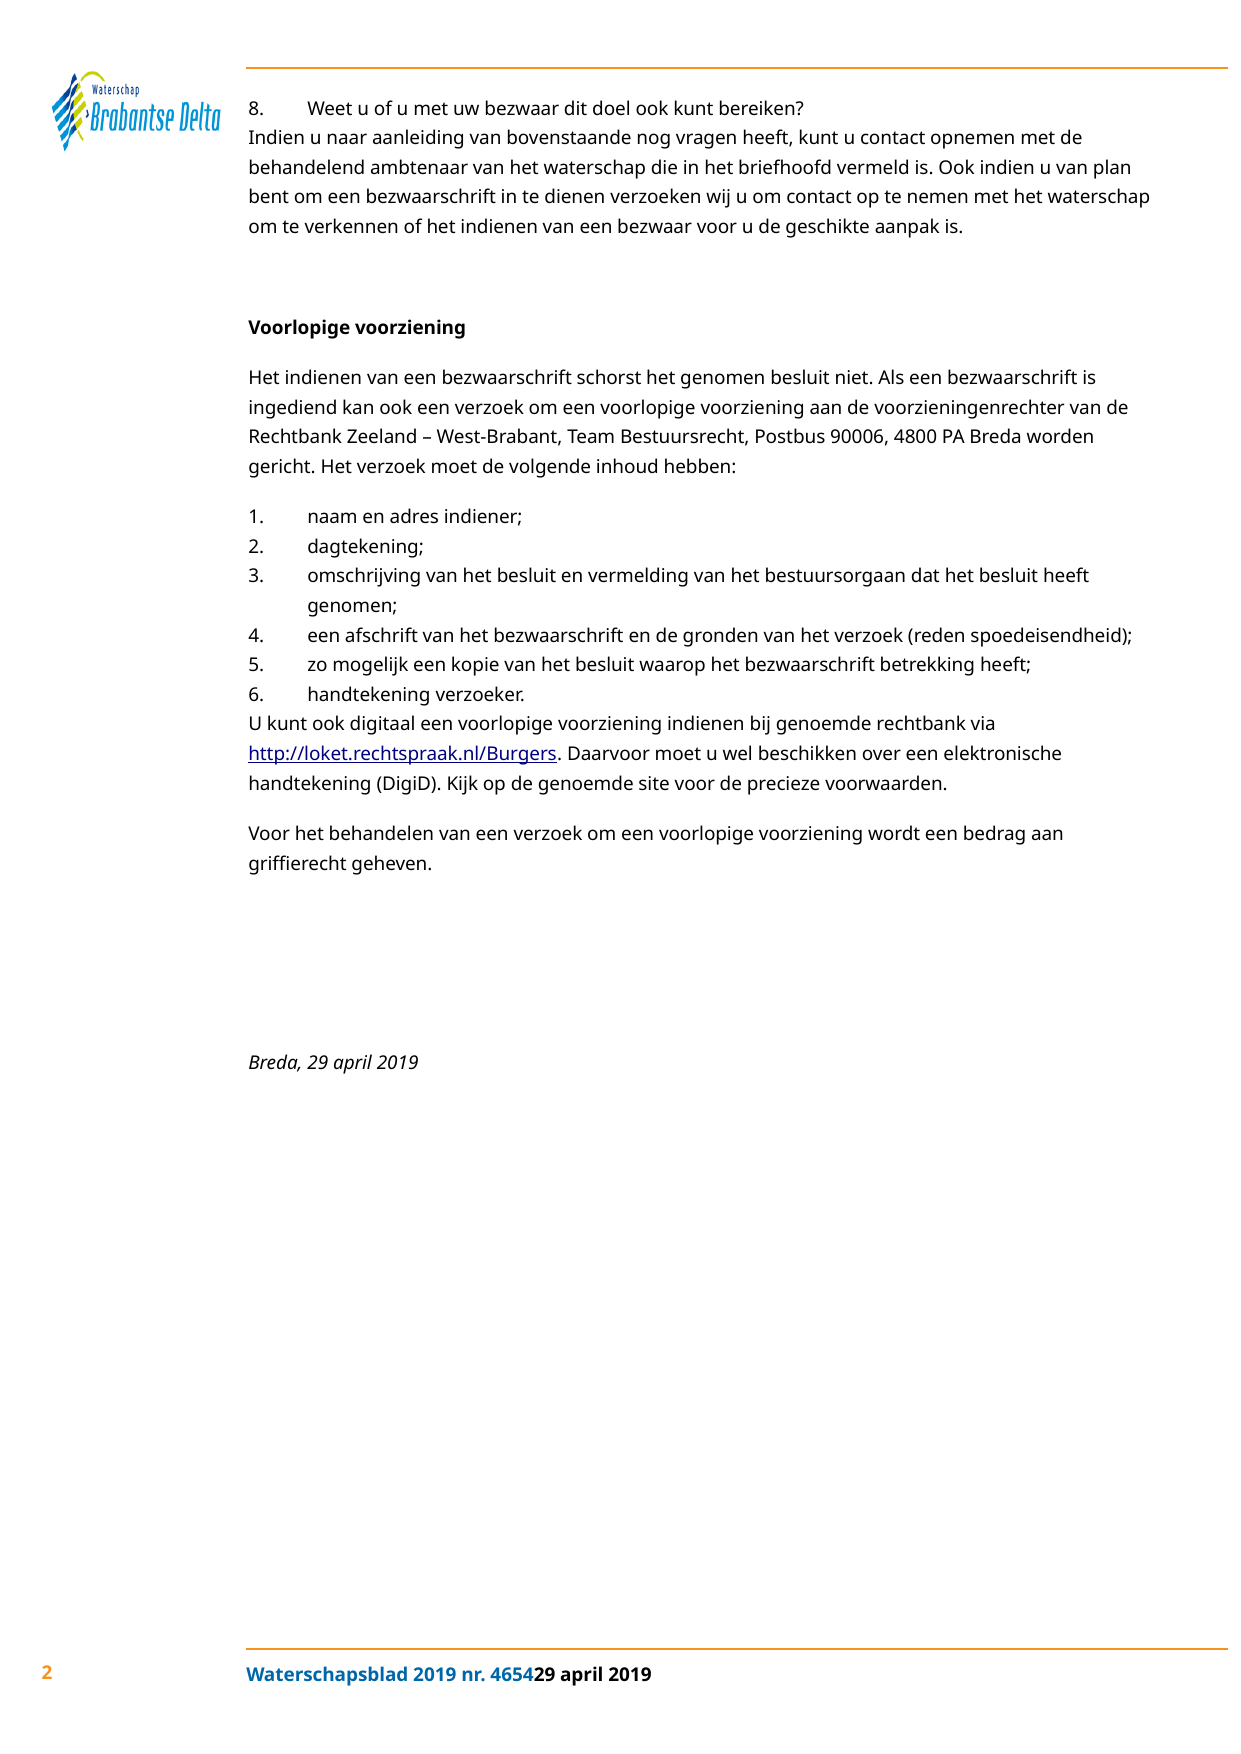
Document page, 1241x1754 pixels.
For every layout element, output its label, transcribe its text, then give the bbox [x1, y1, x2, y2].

text Breda, 29 april 2019 [248, 1049, 1152, 1074]
text Indien u naar aanleiding van bovenstaande nog vragen heeft, kunt u contact opnemen met de behandelend ambtenaar van het waterschap die in het briefhoofd vermeld is. Ook indien u van plan bent om een bezwaarschrift in te dienen verzoeken wij u om contact op te nemen met het waterschap om te verkennen of het indienen van een bezwaar voor u de geschikte aanpak is. [248, 124, 1152, 239]
list Weet u of u met uw bezwaar dit doel ook kunt bereiken? [248, 95, 1152, 121]
list zo mogelijk een kopie van het besluit waarop het bezwaarschrift betrekking heeft; [248, 651, 1152, 677]
text Voorlopige voorziening [248, 314, 1152, 340]
picture [41, 47, 231, 172]
list handtekening verzoeker. [248, 681, 1152, 707]
list naam en adres indiener; [248, 503, 1152, 529]
text U kunt ook digitaal een voorlopige voorziening indienen bij genoemde rechtbank via http://loket.rechtspraak.nl/Burgers. Daarvoor moet u wel beschikken over een elektronische handtekening (DigiD). Kijk op de genoemde site voor de precieze voorwaarden. [248, 711, 1152, 796]
list omschrijving van het besluit en vermelding van het bestuursorgaan dat het besluit heeft genomen; [248, 563, 1152, 618]
list dagtekening; [248, 533, 1152, 559]
list een afschrift van het bezwaarschrift en de gronden van het verzoek (reden spoedeisendheid); [248, 622, 1152, 648]
text Het indienen van een bezwaarschrift schorst het genomen besluit niet. Als een bezwaarschrift is ingediend kan ook een verzoek om een voorlopige voorziening aan de voorzieningenrechter van de Rechtbank Zeeland – West-Brabant, Team Bestuursrecht, Postbus 90006, 4800 PA Breda worden gericht. Het verzoek moet de volgende inhoud hebben: [248, 364, 1152, 479]
text Voor het behandelen van een verzoek om een voorlopige voorziening wordt een bedrag aan griffierecht geheven. [248, 820, 1152, 876]
